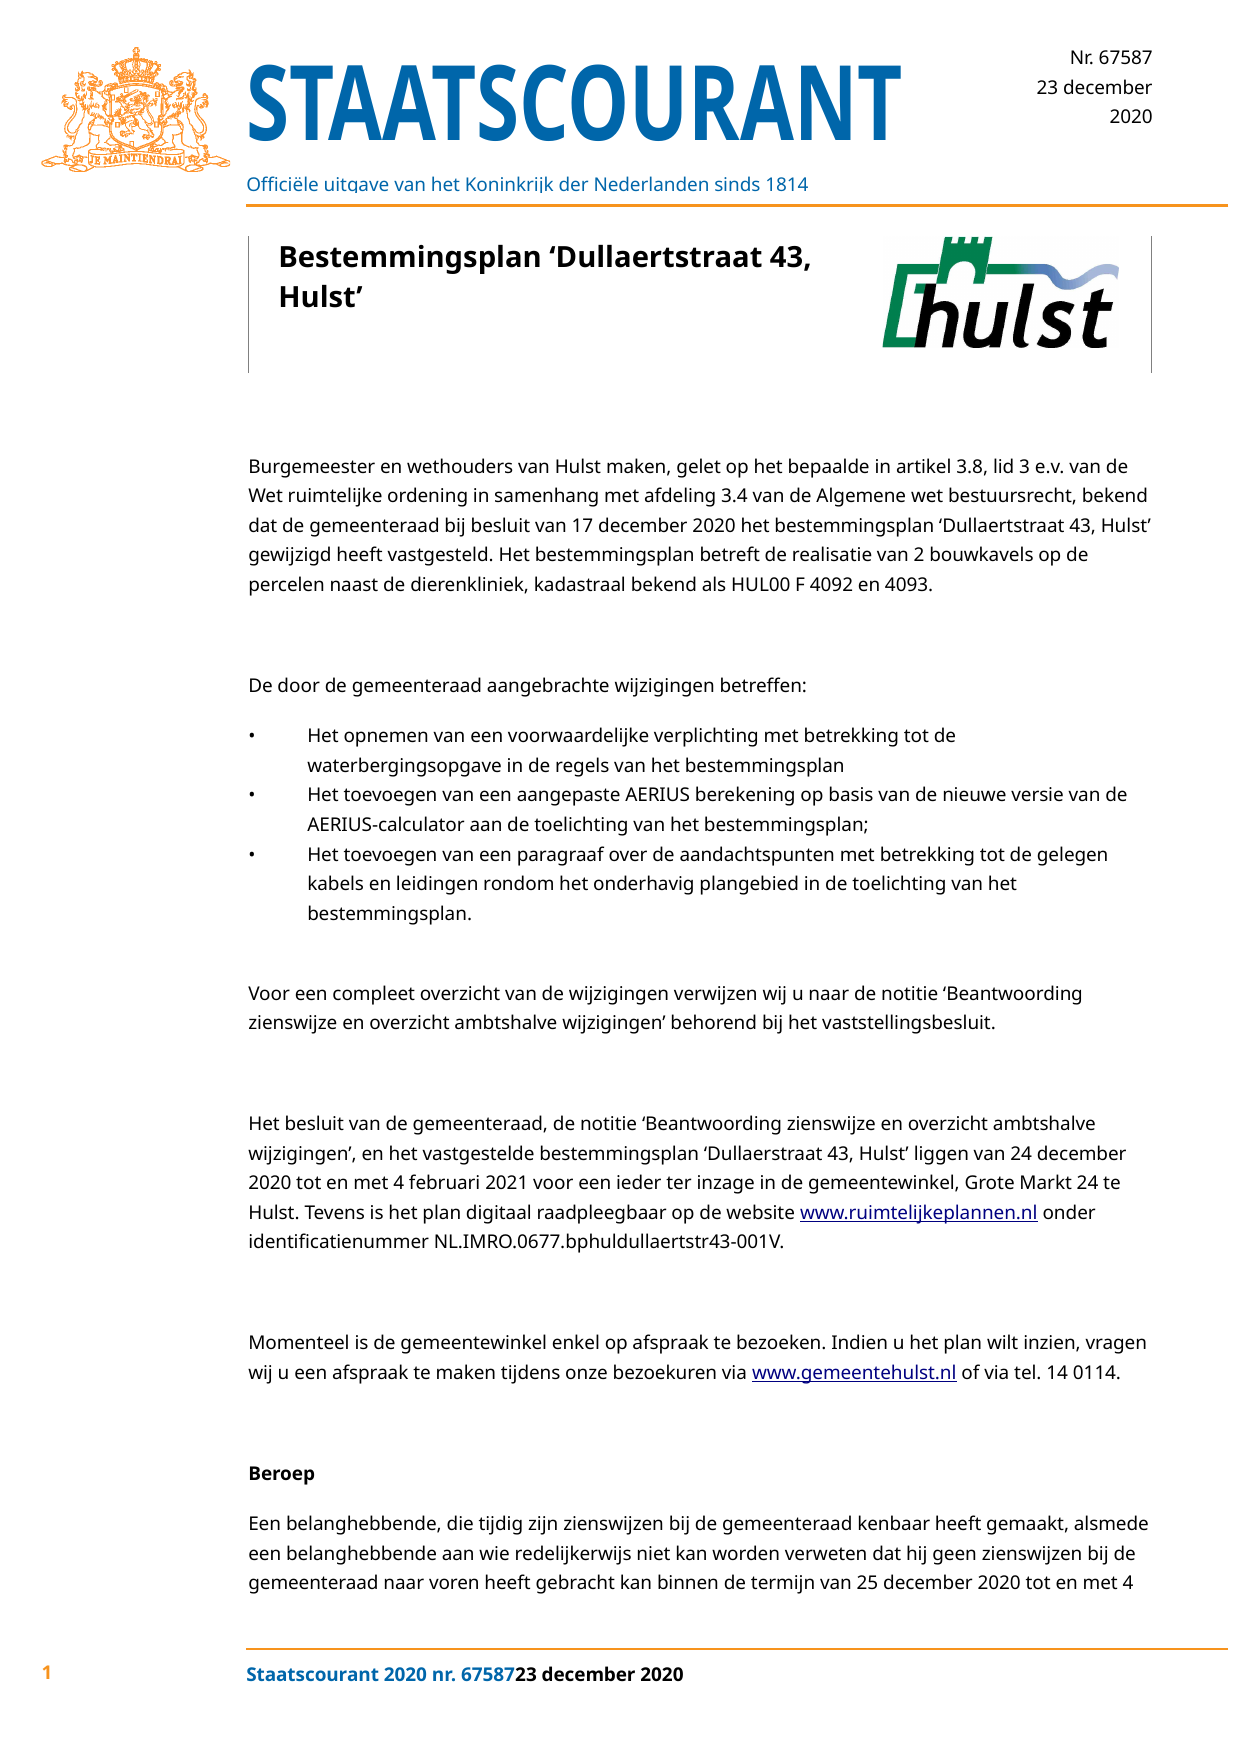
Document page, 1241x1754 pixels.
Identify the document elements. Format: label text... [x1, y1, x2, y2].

text De door de gemeenteraad aangebrachte wijzigingen betreffen: [248, 672, 1152, 698]
table_header [850, 236, 1151, 373]
text Een belanghebbende, die tijdig zijn zienswijzen bij de gemeenteraad kenbaar heeft gemaakt, alsmede een belanghebbende aan wie redelijkerwijs niet kan worden verweten dat hij geen zienswijzen bij de gemeenteraad naar voren heeft gebracht kan binnen de termijn van 25 december 2020 tot en met 4 [248, 1510, 1152, 1595]
list Het toevoegen van een paragraaf over de aandachtspunten met betrekking tot de gelegen kabels en leidingen rondom het onderhavig plangebied in de toelichting van het bestemmingsplan. [248, 841, 1152, 926]
text Momenteel is de gemeentewinkel enkel op afspraak te bezoeken. Indien u het plan wilt inzien, vragen wij u een afspraak te maken tijdens onze bezoekuren via www.gemeentehulst.nl of via tel. 14 0114. [248, 1329, 1152, 1385]
text Het besluit van de gemeenteraad, de notitie ‘Beantwoording zienswijze en overzicht ambtshalve wijzigingen’, en het vastgestelde bestemmingsplan ‘Dullaerstraat 43, Hulst’ liggen van 24 december 2020 tot en met 4 februari 2021 voor een ieder ter inzage in de gemeentewinkel, Grote Markt 24 te Hulst. Tevens is het plan digitaal raadpleegbaar op de website www.ruimtelijkeplannen.nl onder identificatienummer NL.IMRO.0677.bphuldullaertstr43-001V. [248, 1110, 1152, 1254]
table_header Bestemmingsplan ‘Dullaertstraat 43, Hulst’ [249, 236, 850, 373]
list Het toevoegen van een aangepaste AERIUS berekening op basis van de nieuwe versie van de AERIUS-calculator aan de toelichting van het bestemmingsplan; [248, 782, 1152, 837]
text Beroep [248, 1460, 1152, 1486]
text Burgemeester en wethouders van Hulst maken, gelet op het bepaalde in artikel 3.8, lid 3 e.v. van de Wet ruimtelijke ordening in samenhang met afdeling 3.4 van de Algemene wet bestuursrecht, bekend dat de gemeenteraad bij besluit van 17 december 2020 het bestemmingsplan ‘Dullaertstraat 43, Hulst’ gewijzigd heeft vastgesteld. Het bestemmingsplan betreft de realisatie van 2 bouwkavels op de percelen naast de dierenkliniek, kadastraal bekend als HUL00 F 4092 en 4093. [248, 453, 1152, 597]
picture [882, 236, 1119, 348]
text Voor een compleet overzicht van de wijzigingen verwijzen wij u naar de notitie ‘Beantwoording zienswijze en overzicht ambtshalve wijzigingen’ behorend bij het vaststellingsbesluit. [248, 980, 1152, 1035]
list Het opnemen van een voorwaardelijke verplichting met betrekking tot de waterbergingsopgave in de regels van het bestemmingsplan [248, 722, 1152, 778]
picture [41, 47, 231, 172]
